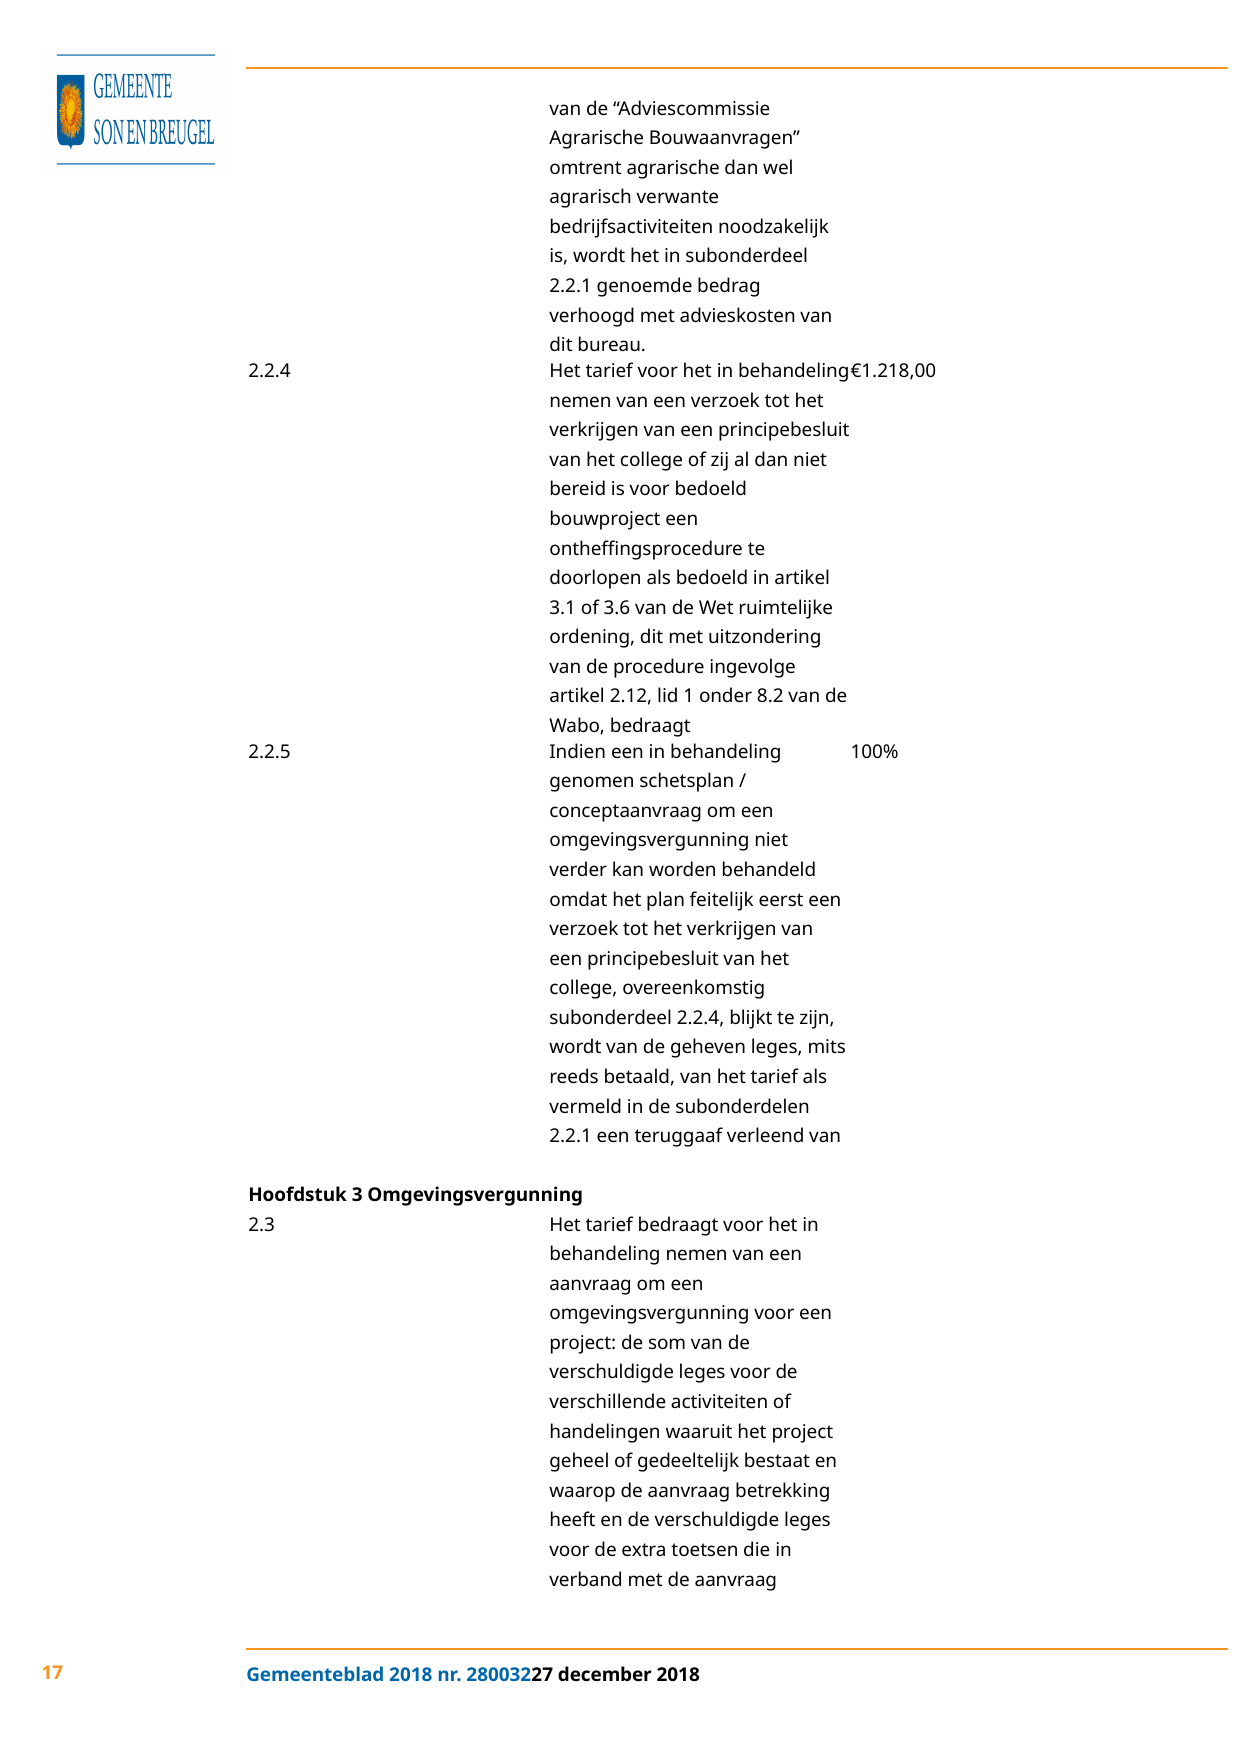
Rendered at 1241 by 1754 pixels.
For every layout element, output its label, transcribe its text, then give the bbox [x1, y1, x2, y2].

table_cell [850, 95, 1152, 357]
table_cell Indien een in behandeling genomen schetsplan / conceptaanvraag om een omgevingsvergunning niet verder kan worden behandeld omdat het plan feitelijk eerst een verzoek tot het verkrijgen van een principebesluit van het college, overeenkomstig subonderdeel 2.2.4, blijkt te zijn, wordt van de geheven leges, mits reeds betaald, van het tarief als vermeld in de subonderdelen 2.2.1 een teruggaaf verleend van [549, 738, 850, 1148]
table_header Het tarief bedraagt voor het in behandeling nemen van een aanvraag om een omgevingsvergunning voor een project: de som van de verschuldigde leges voor de verschillende activiteiten of handelingen waaruit het project geheel of gedeeltelijk bestaat en waarop de aanvraag betrekking heeft en de verschuldigde leges voor de extra toetsen die in verband met de aanvraag [549, 1211, 850, 1591]
table_header [850, 1211, 1152, 1591]
table_cell 2.2.4 [248, 357, 549, 738]
table_cell van de “Adviescommissie Agrarische Bouwaanvragen” omtrent agrarische dan wel agrarisch verwante bedrijfsactiviteiten noodzakelijk is, wordt het in subonderdeel 2.2.1 genoemde bedrag verhoogd met advieskosten van dit bureau. [549, 95, 850, 357]
text Hoofdstuk 3 Omgevingsvergunning [248, 1181, 1152, 1207]
table_cell 2.2.5 [248, 738, 549, 1148]
table_cell 100% [850, 738, 1152, 1148]
table_cell [248, 95, 549, 357]
picture [41, 47, 231, 172]
table_header 2.3 [248, 1211, 549, 1591]
table_cell Het tarief voor het in behandeling nemen van een verzoek tot het verkrijgen van een principebesluit van het college of zij al dan niet bereid is voor bedoeld bouwproject een ontheffingsprocedure te doorlopen als bedoeld in artikel 3.1 of 3.6 van de Wet ruimtelijke ordening, dit met uitzondering van de procedure ingevolge artikel 2.12, lid 1 onder 8.2 van de Wabo, bedraagt [549, 357, 850, 738]
table_cell €1.218,00 [850, 357, 1152, 738]
